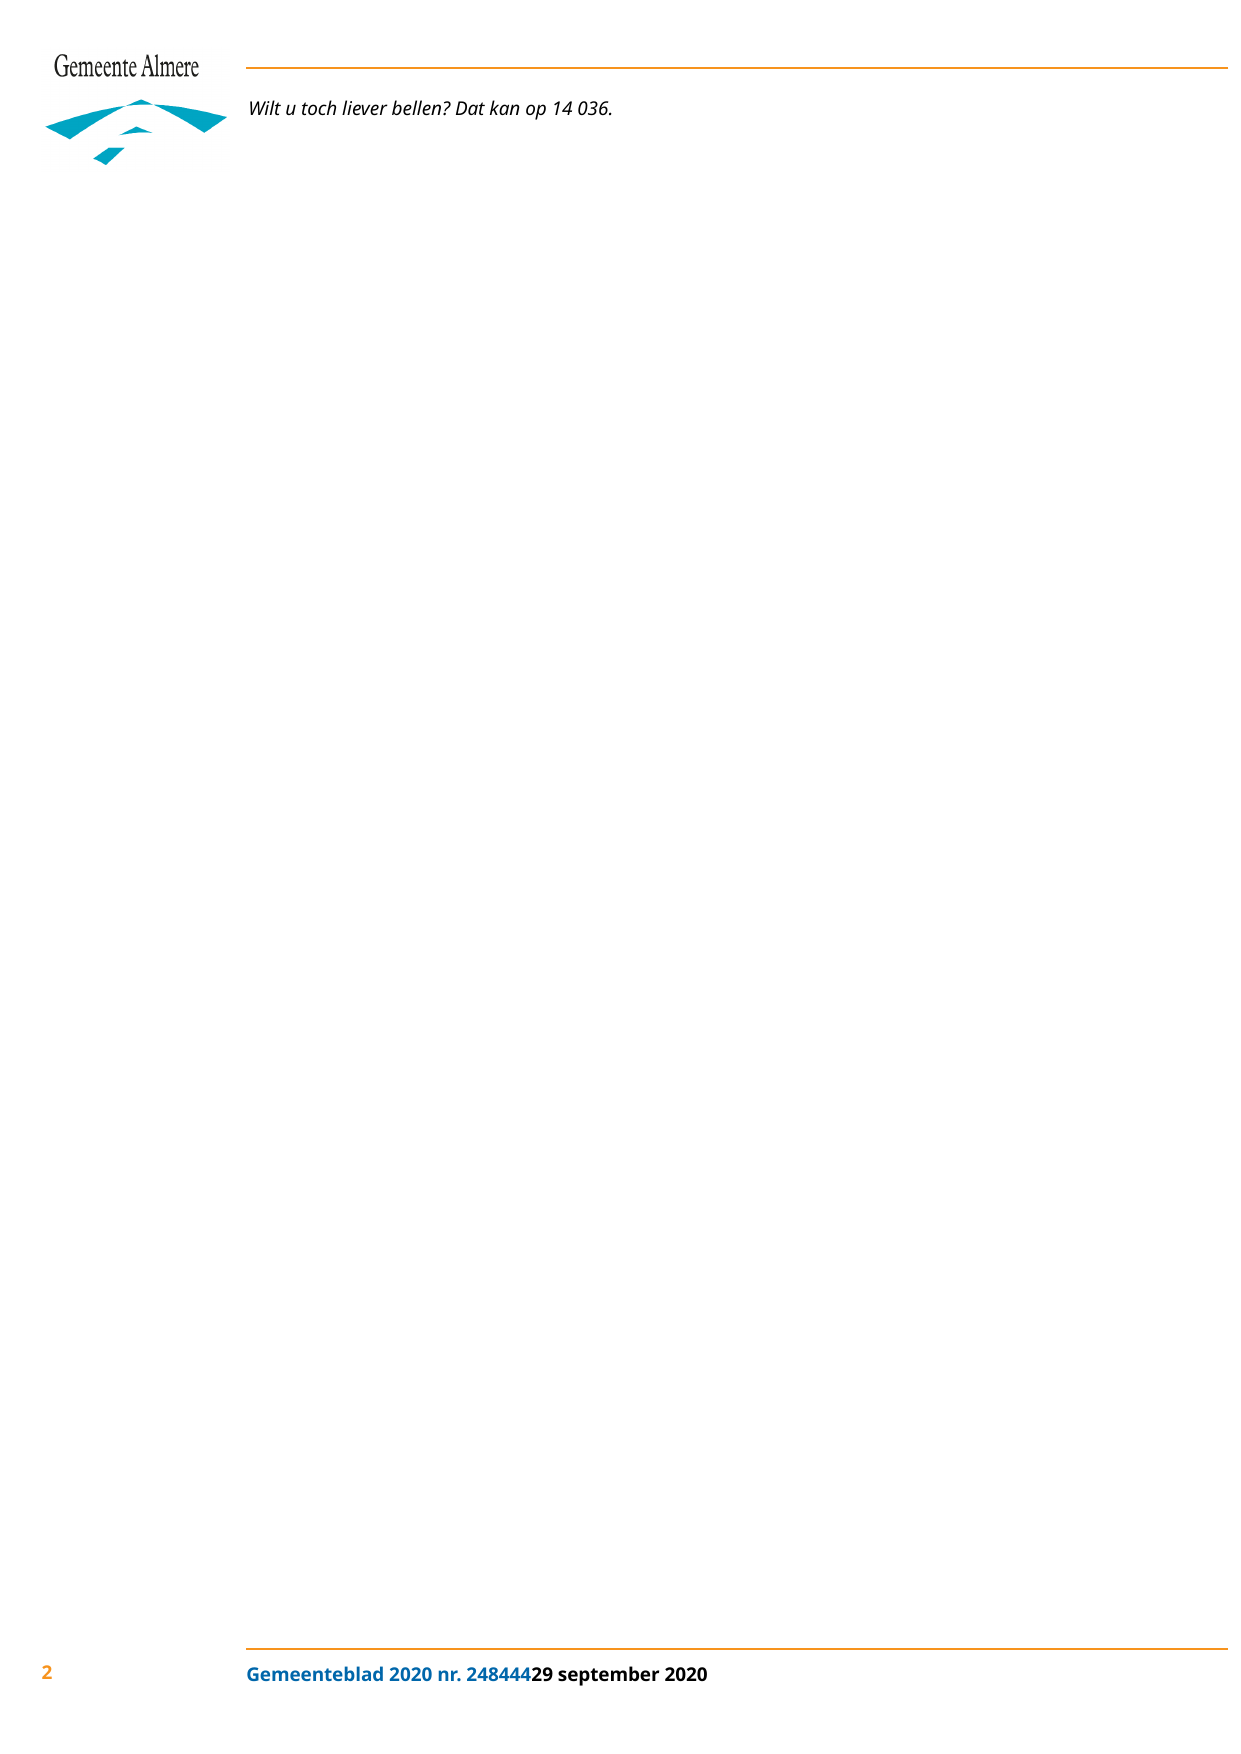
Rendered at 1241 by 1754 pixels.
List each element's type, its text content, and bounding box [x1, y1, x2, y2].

picture [41, 47, 231, 172]
text Wilt u toch liever bellen? Dat kan op 14 036. [248, 95, 1152, 121]
